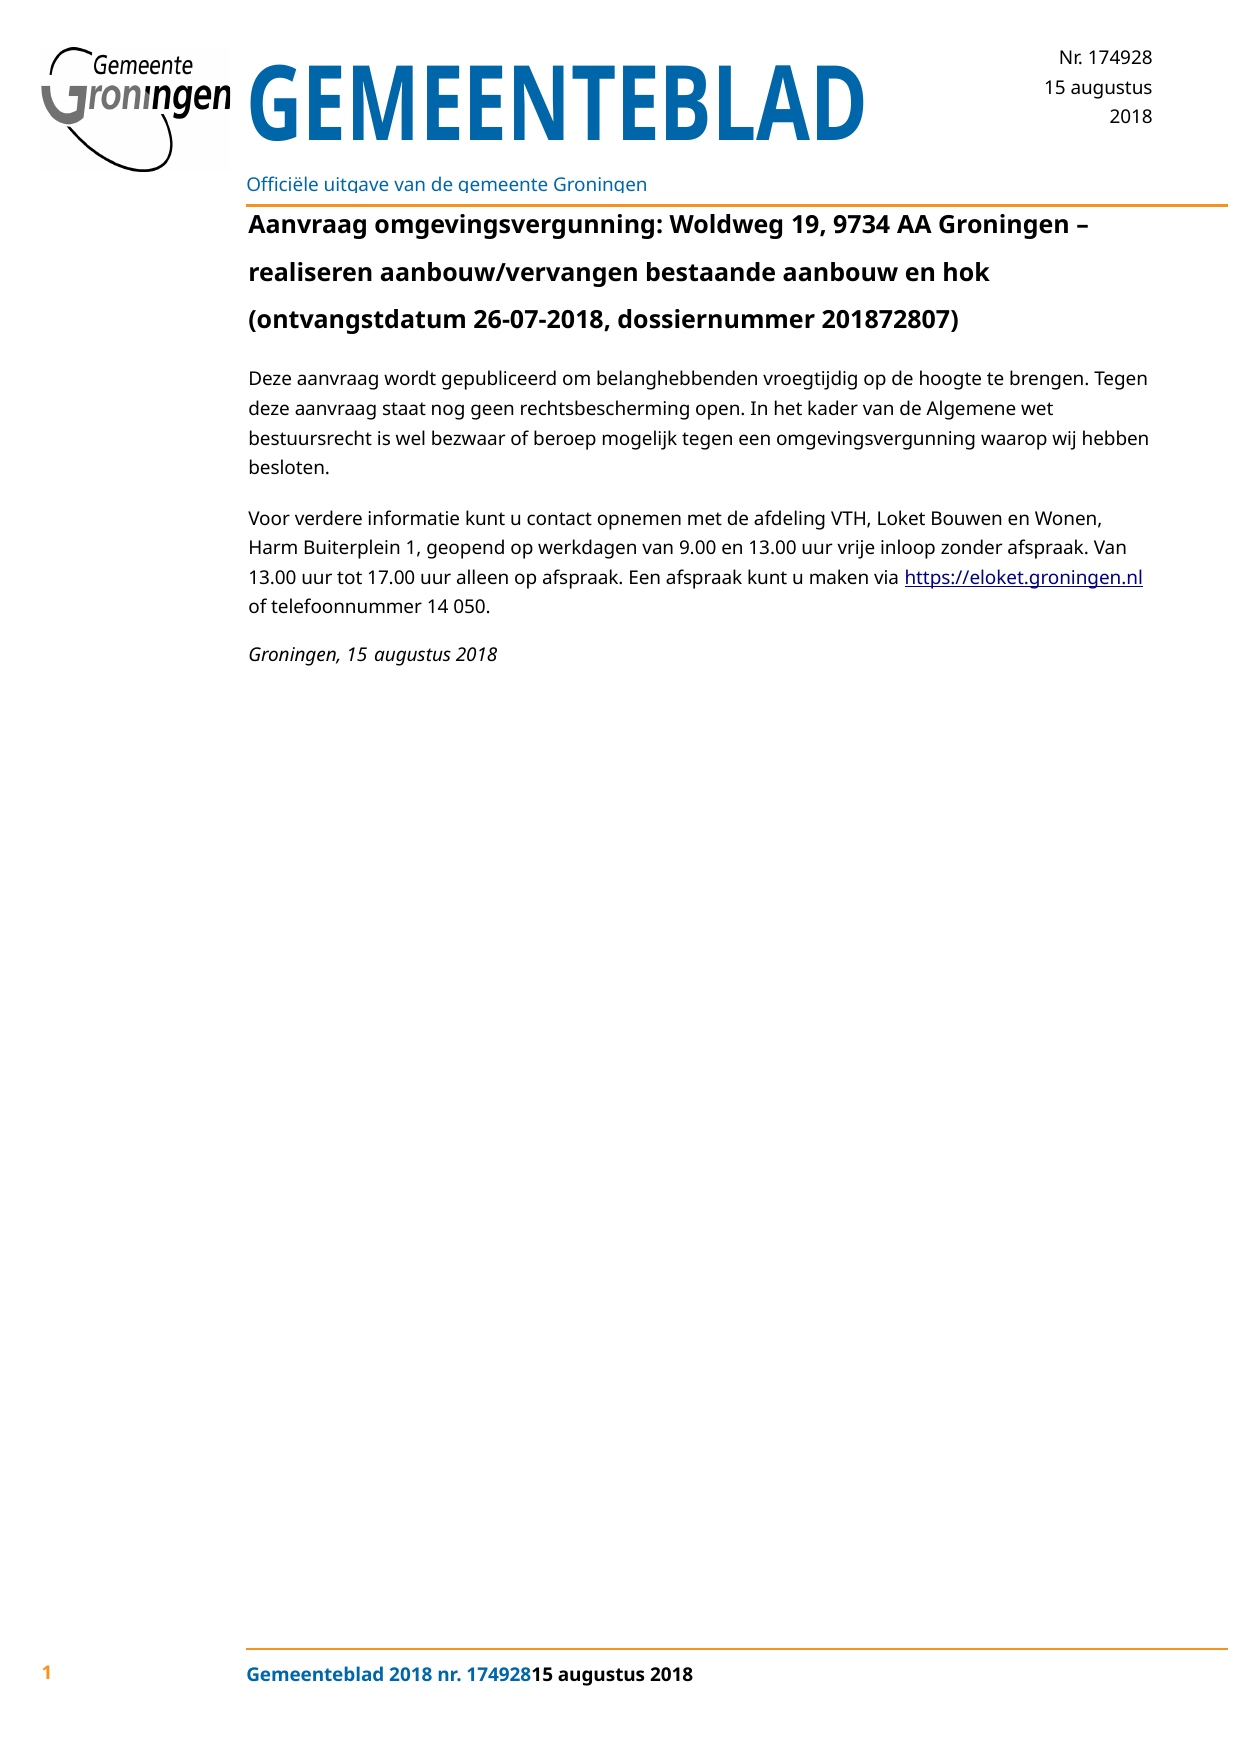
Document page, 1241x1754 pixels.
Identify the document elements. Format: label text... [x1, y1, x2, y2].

picture [41, 47, 231, 172]
text Voor verdere informatie kunt u contact opnemen met de afdeling VTH, Loket Bouwen en Wonen, Harm Buiterplein 1, geopend op werkdagen van 9.00 en 13.00 uur vrije inloop zonder afspraak. Van 13.00 uur tot 17.00 uur alleen op afspraak. Een afspraak kunt u maken via https://eloket.groningen.nl of telefoonnummer 14 050. [248, 505, 1152, 619]
text Aanvraag omgevingsvergunning: Woldweg 19, 9734 AA Groningen – realiseren aanbouw/vervangen bestaande aanbouw en hok (ontvangstdatum 26-07-2018, dossiernummer 201872807) [248, 207, 1152, 336]
text Groningen, 15 augustus 2018 [248, 641, 1152, 667]
text Deze aanvraag wordt gepubliceerd om belanghebbenden vroegtijdig op de hoogte te brengen. Tegen deze aanvraag staat nog geen rechtsbescherming open. In het kader van de Algemene wet bestuursrecht is wel bezwaar of beroep mogelijk tegen een omgevingsvergunning waarop wij hebben besloten. [248, 366, 1152, 480]
